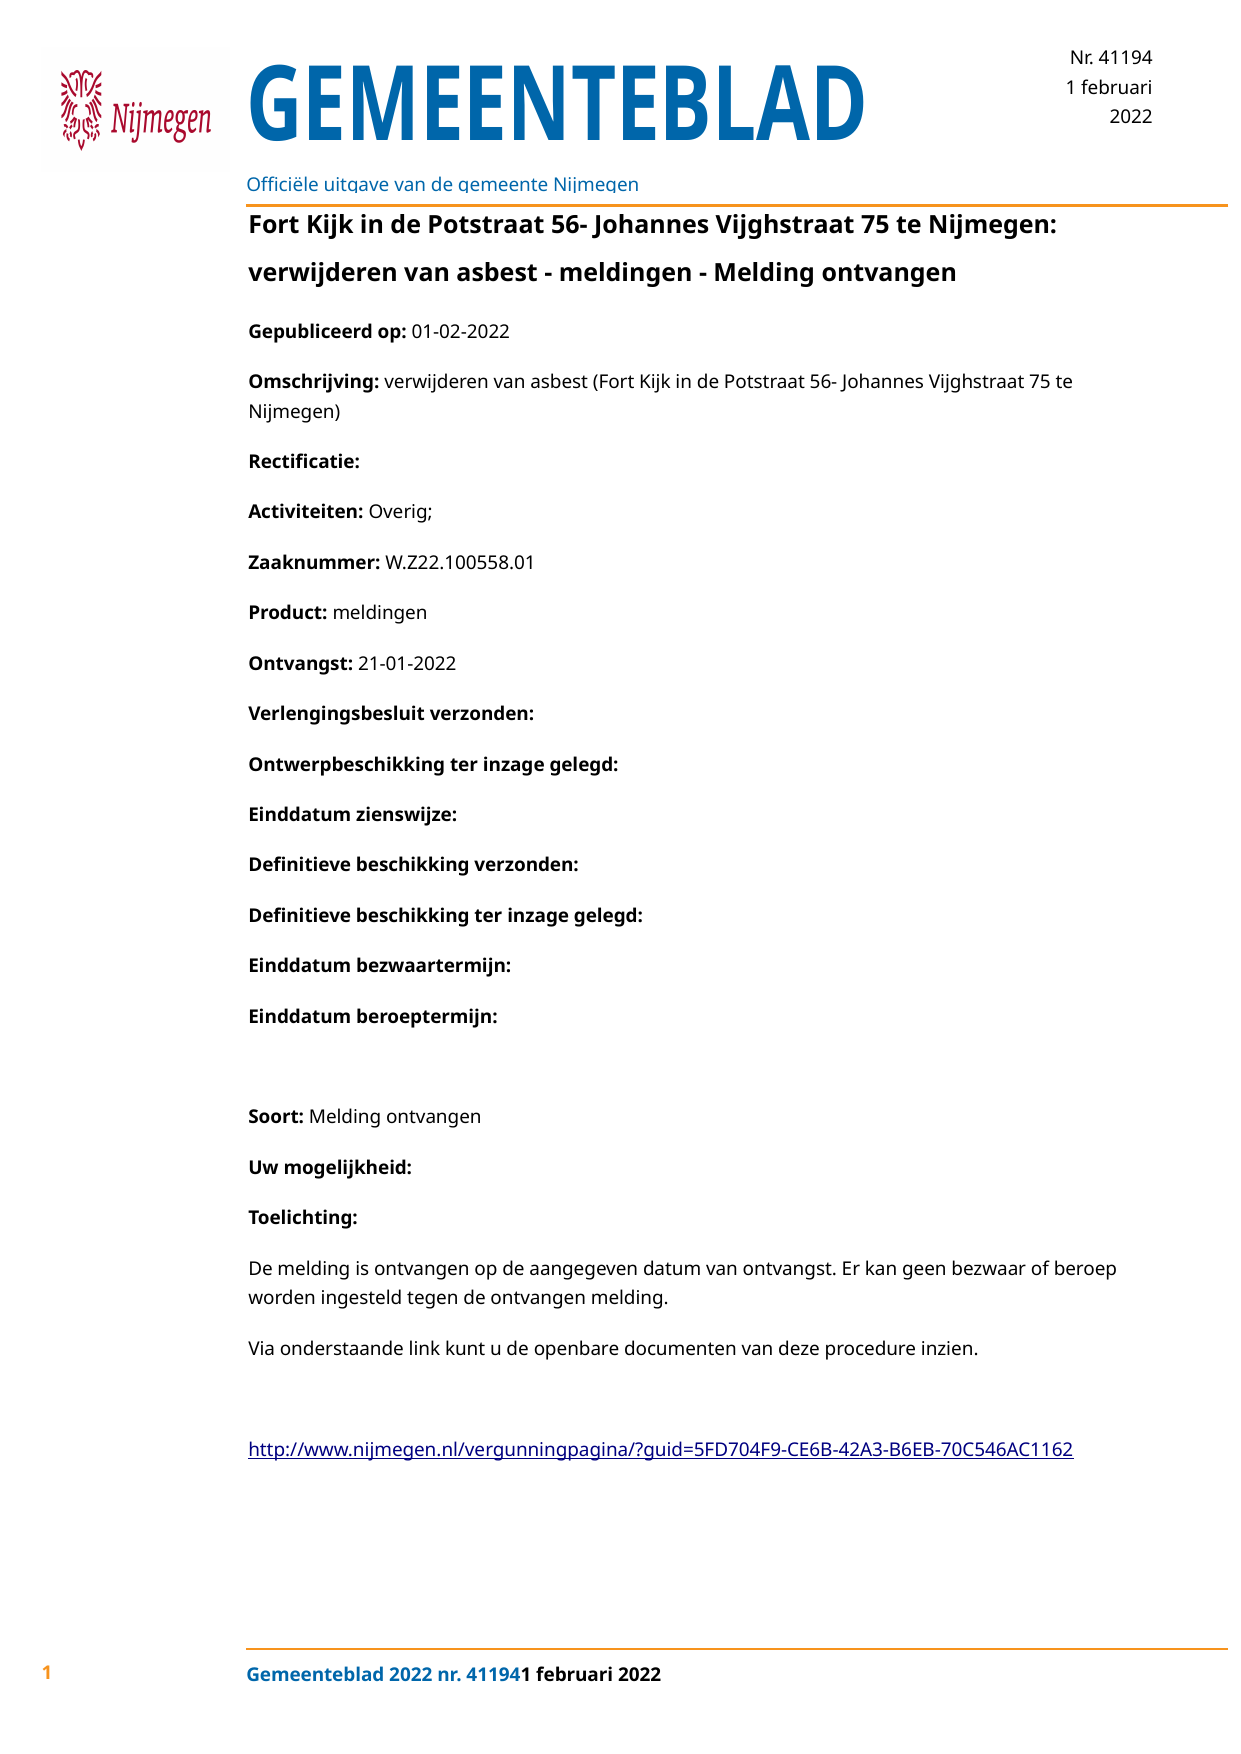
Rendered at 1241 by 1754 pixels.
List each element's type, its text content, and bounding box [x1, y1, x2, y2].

text Product: meldingen [248, 599, 1152, 625]
text De melding is ontvangen op de aangegeven datum van ontvangst. Er kan geen bezwaar of beroep worden ingesteld tegen de ontvangen melding. [248, 1255, 1152, 1310]
text Rectificatie: [248, 448, 1152, 474]
text Zaaknummer: W.Z22.100558.01 [248, 549, 1152, 575]
text Toelichting: [248, 1204, 1152, 1230]
text http://www.nijmegen.nl/vergunningpagina/?guid=5FD704F9-CE6B-42A3-B6EB-70C546AC1162 [248, 1436, 1152, 1462]
text Einddatum beroeptermijn: [248, 1003, 1152, 1029]
text Soort: Melding ontvangen [248, 1104, 1152, 1129]
text Fort Kijk in de Potstraat 56- Johannes Vijghstraat 75 te Nijmegen: verwijderen van asbest - meldingen - Melding ontvangen [248, 207, 1152, 288]
text Ontvangst: 21-01-2022 [248, 650, 1152, 676]
picture [41, 47, 231, 172]
text Activiteiten: Overig; [248, 499, 1152, 524]
text Via onderstaande link kunt u de openbare documenten van deze procedure inzien. [248, 1335, 1152, 1361]
text Definitieve beschikking verzonden: [248, 852, 1152, 877]
text Uw mogelijkheid: [248, 1154, 1152, 1180]
text Ontwerpbeschikking ter inzage gelegd: [248, 751, 1152, 777]
text Einddatum bezwaartermijn: [248, 952, 1152, 978]
text Definitieve beschikking ter inzage gelegd: [248, 902, 1152, 928]
text Einddatum zienswijze: [248, 801, 1152, 827]
text Verlengingsbesluit verzonden: [248, 700, 1152, 726]
text Gepubliceerd op: 01-02-2022 [248, 318, 1152, 344]
text Omschrijving: verwijderen van asbest (Fort Kijk in de Potstraat 56- Johannes Vijghstraat 75 te Nijmegen) [248, 368, 1152, 424]
